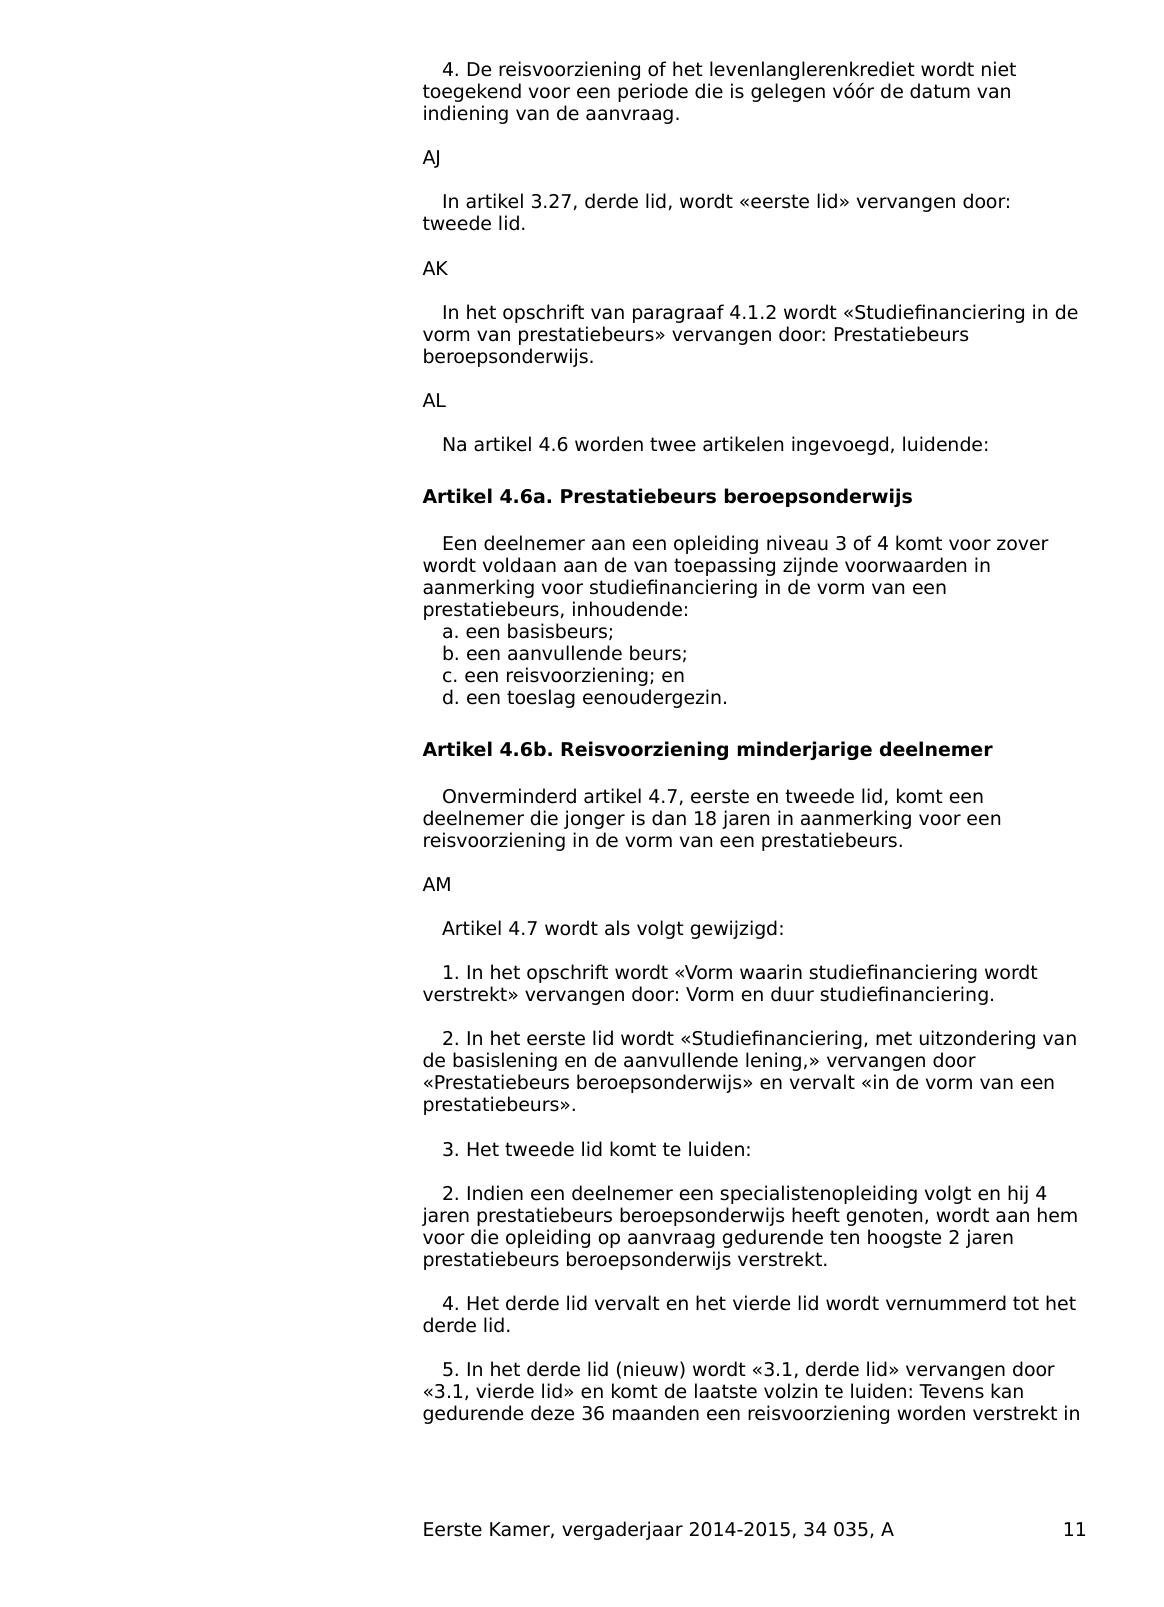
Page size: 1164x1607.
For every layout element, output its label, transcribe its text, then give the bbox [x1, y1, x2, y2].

text 4. De reisvoorziening of het levenlanglerenkrediet wordt niet toegekend voor een periode die is gelegen vóór de datum van indiening van de aanvraag. [422, 59, 1087, 125]
text Na artikel 4.6 worden twee artikelen ingevoegd, luidende: [422, 434, 1087, 456]
text b. een aanvullende beurs; [422, 643, 1087, 665]
text 3. Het tweede lid komt te luiden: [422, 1138, 1087, 1160]
text 2. Indien een deelnemer een specialistenopleiding volgt en hij 4 jaren prestatiebeurs beroepsonderwijs heeft genoten, wordt aan hem voor die opleiding op aanvraag gedurende ten hoogste 2 jaren prestatiebeurs beroepsonderwijs verstrekt. [422, 1183, 1087, 1271]
text c. een reisvoorziening; en [422, 665, 1087, 687]
text 4. Het derde lid vervalt en het vierde lid wordt vernummerd tot het derde lid. [422, 1293, 1087, 1337]
subtitle Artikel 4.6b. Reisvoorziening minderjarige deelnemer [422, 739, 1087, 761]
text d. een toeslag eenoudergezin. [422, 687, 1087, 709]
text 2. In het eerste lid wordt «Studiefinanciering, met uitzondering van de basislening en de aanvullende lening,» vervangen door «Prestatiebeurs beroepsonderwijs» en vervalt «in de vorm van een prestatiebeurs». [422, 1028, 1087, 1116]
text a. een basisbeurs; [422, 621, 1087, 643]
text AJ [422, 147, 1087, 169]
text 5. In het derde lid (nieuw) wordt «3.1, derde lid» vervangen door «3.1, vierde lid» en komt de laatste volzin te luiden: Tevens kan gedurende deze 36 maanden een reisvoorziening worden verstrekt in [422, 1359, 1087, 1425]
text Een deelnemer aan een opleiding niveau 3 of 4 komt voor zover wordt voldaan aan de van toepassing zijnde voorwaarden in aanmerking voor studiefinanciering in de vorm van een prestatiebeurs, inhoudende: [422, 533, 1087, 621]
text 1. In het opschrift wordt «Vorm waarin studiefinanciering wordt verstrekt» vervangen door: Vorm en duur studiefinanciering. [422, 962, 1087, 1006]
text In artikel 3.27, derde lid, wordt «eerste lid» vervangen door: tweede lid. [422, 191, 1087, 235]
text AK [422, 257, 1087, 279]
text AM [422, 874, 1087, 896]
text In het opschrift van paragraaf 4.1.2 wordt «Studiefinanciering in de vorm van prestatiebeurs» vervangen door: Prestatiebeurs beroepsonderwijs. [422, 302, 1087, 368]
text Onverminderd artikel 4.7, eerste en tweede lid, komt een deelnemer die jonger is dan 18 jaren in aanmerking voor een reisvoorziening in de vorm van een prestatiebeurs. [422, 786, 1087, 852]
text Artikel 4.7 wordt als volgt gewijzigd: [422, 918, 1087, 940]
text AL [422, 390, 1087, 412]
subtitle Artikel 4.6a. Prestatiebeurs beroepsonderwijs [422, 486, 1087, 508]
